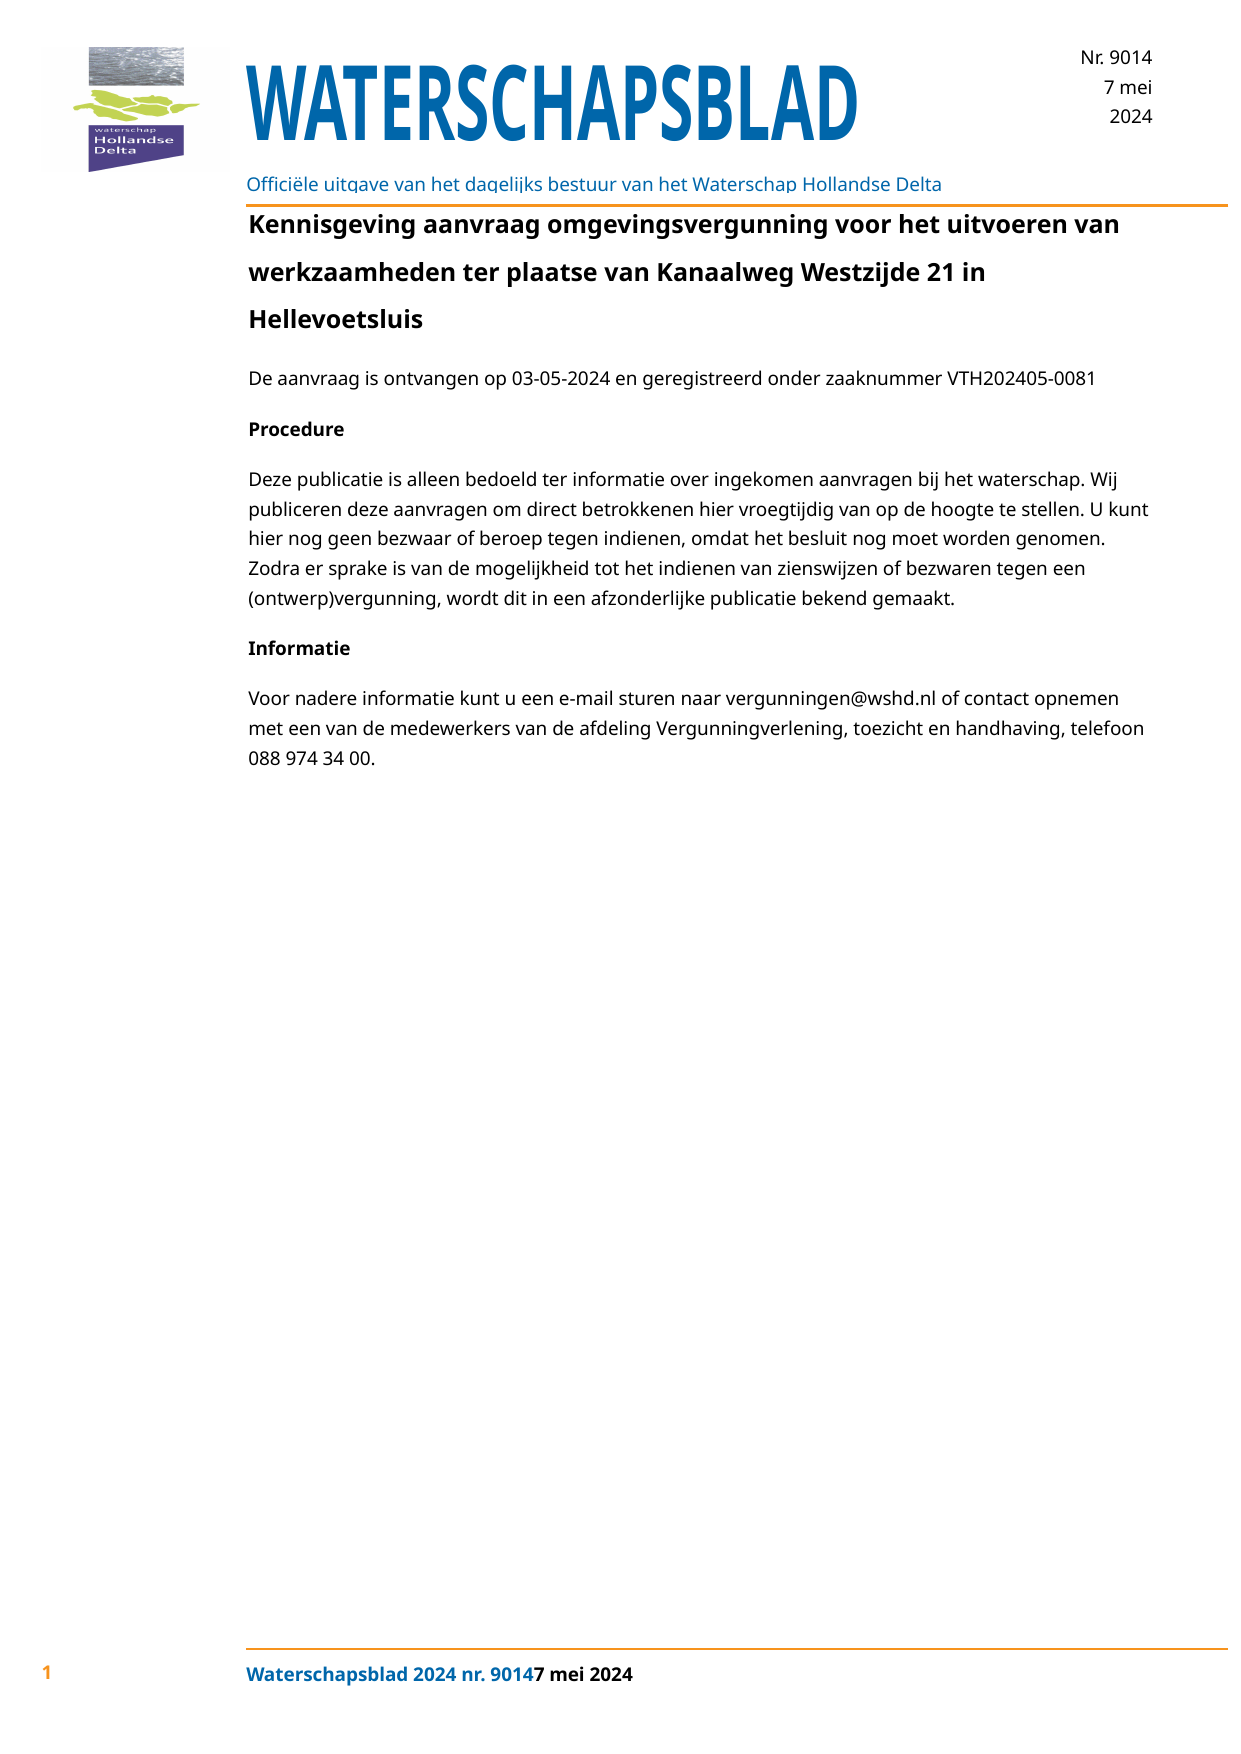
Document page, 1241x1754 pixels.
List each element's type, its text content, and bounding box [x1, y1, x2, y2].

text Procedure [248, 416, 1152, 442]
text Kennisgeving aanvraag omgevingsvergunning voor het uitvoeren van werkzaamheden ter plaatse van Kanaalweg Westzijde 21 in Hellevoetsluis [248, 207, 1152, 336]
text Deze publicatie is alleen bedoeld ter informatie over ingekomen aanvragen bij het waterschap. Wij publiceren deze aanvragen om direct betrokkenen hier vroegtijdig van op de hoogte te stellen. U kunt hier nog geen bezwaar of beroep tegen indienen, omdat het besluit nog moet worden genomen. Zodra er sprake is van de mogelijkheid tot het indienen van zienswijzen of bezwaren tegen een (ontwerp)vergunning, wordt dit in een afzonderlijke publicatie bekend gemaakt. [248, 466, 1152, 610]
text Voor nadere informatie kunt u een e-mail sturen naar vergunningen@wshd.nl of contact opnemen met een van de medewerkers van de afdeling Vergunningverlening, toezicht en handhaving, telefoon 088 974 34 00. [248, 686, 1152, 770]
text Informatie [248, 635, 1152, 661]
picture [41, 47, 231, 172]
text De aanvraag is ontvangen op 03-05-2024 en geregistreerd onder zaaknummer VTH202405-0081 [248, 366, 1152, 391]
